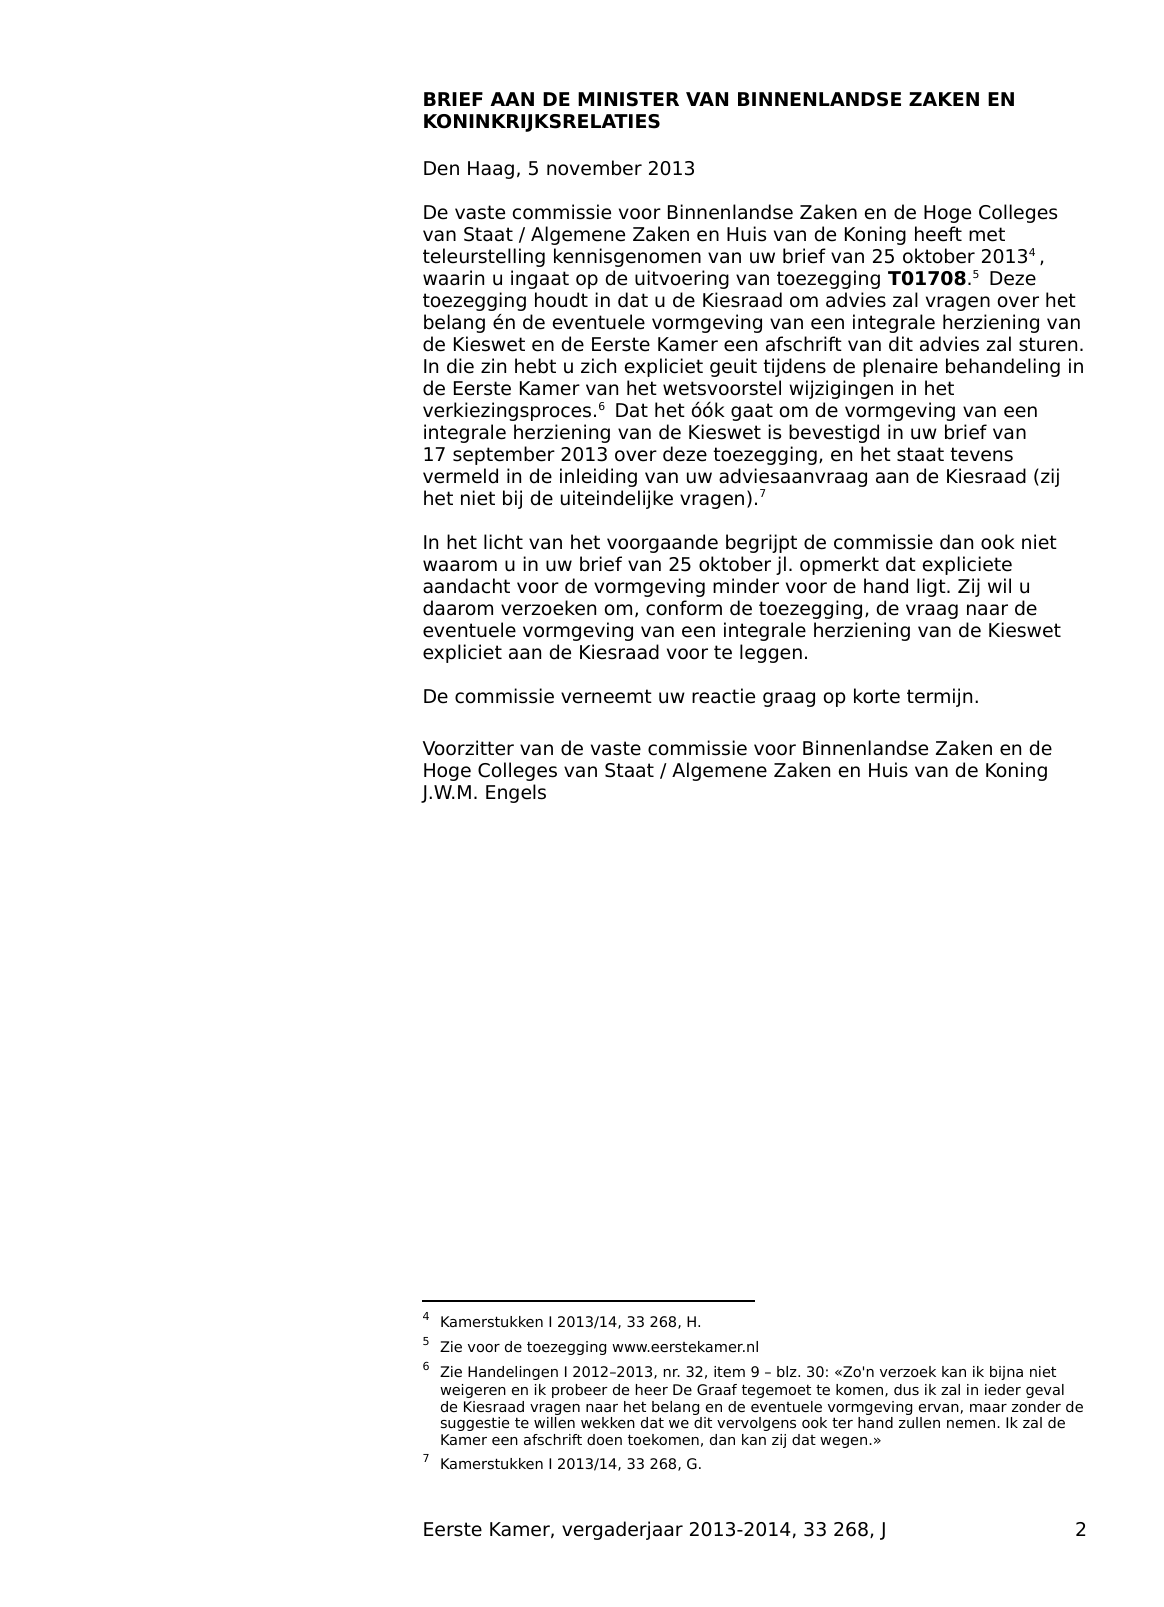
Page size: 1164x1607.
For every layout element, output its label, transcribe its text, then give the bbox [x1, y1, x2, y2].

text In het licht van het voorgaande begrijpt de commissie dan ook niet waarom u in uw brief van 25 oktober jl. opmerkt dat expliciete aandacht voor de vormgeving minder voor de hand ligt. Zij wil u daarom verzoeken om, conform de toezegging, de vraag naar de eventuele vormgeving van een integrale herziening van de Kieswet expliciet aan de Kiesraad voor te leggen. [422, 532, 1087, 664]
text De vaste commissie voor Binnenlandse Zaken en de Hoge Colleges van Staat / Algemene Zaken en Huis van de Koning heeft met teleurstelling kennisgenomen van uw brief van 25 oktober 2013, waarin u ingaat op de uitvoering van toezegging T01708. Deze toezegging houdt in dat u de Kiesraad om advies zal vragen over het belang én de eventuele vormgeving van een integrale herziening van de Kieswet en de Eerste Kamer een afschrift van dit advies zal sturen. In die zin hebt u zich expliciet geuit tijdens de plenaire behandeling in de Eerste Kamer van het wetsvoorstel wijzigingen in het verkiezingsproces. Dat het óók gaat om de vormgeving van een integrale herziening van de Kieswet is bevestigd in uw brief van 17 september 2013 over deze toezegging, en het staat tevens vermeld in de inleiding van uw adviesaanvraag aan de Kiesraad (zij het niet bij de uiteindelijke vragen). [422, 202, 1087, 510]
subtitle BRIEF AAN DE MINISTER VAN BINNENLANDSE ZAKEN EN KONINKRIJKSRELATIES [422, 89, 1087, 133]
text Kamerstukken I 2013/14, 33 268, G. [422, 1452, 1087, 1474]
text Kamerstukken I 2013/14, 33 268, H. [422, 1310, 1087, 1332]
text Den Haag, 5 november 2013 [422, 158, 1087, 180]
text Voorzitter van de vaste commissie voor Binnenlandse Zaken en de Hoge Colleges van Staat / Algemene Zaken en Huis van de Koning J.W.M. Engels [422, 738, 1087, 804]
text Zie voor de toezegging www.eerstekamer.nl [422, 1335, 1087, 1357]
text De commissie verneemt uw reactie graag op korte termijn. [422, 686, 1087, 708]
text Zie Handelingen I 2012–2013, nr. 32, item 9 – blz. 30: «Zo'n verzoek kan ik bijna niet weigeren en ik probeer de heer De Graaf tegemoet te komen, dus ik zal in ieder geval de Kiesraad vragen naar het belang en de eventuele vormgeving ervan, maar zonder de suggestie te willen wekken dat we dit vervolgens ook ter hand zullen nemen. Ik zal de Kamer een afschrift doen toekomen, dan kan zij dat wegen.» [422, 1360, 1087, 1449]
